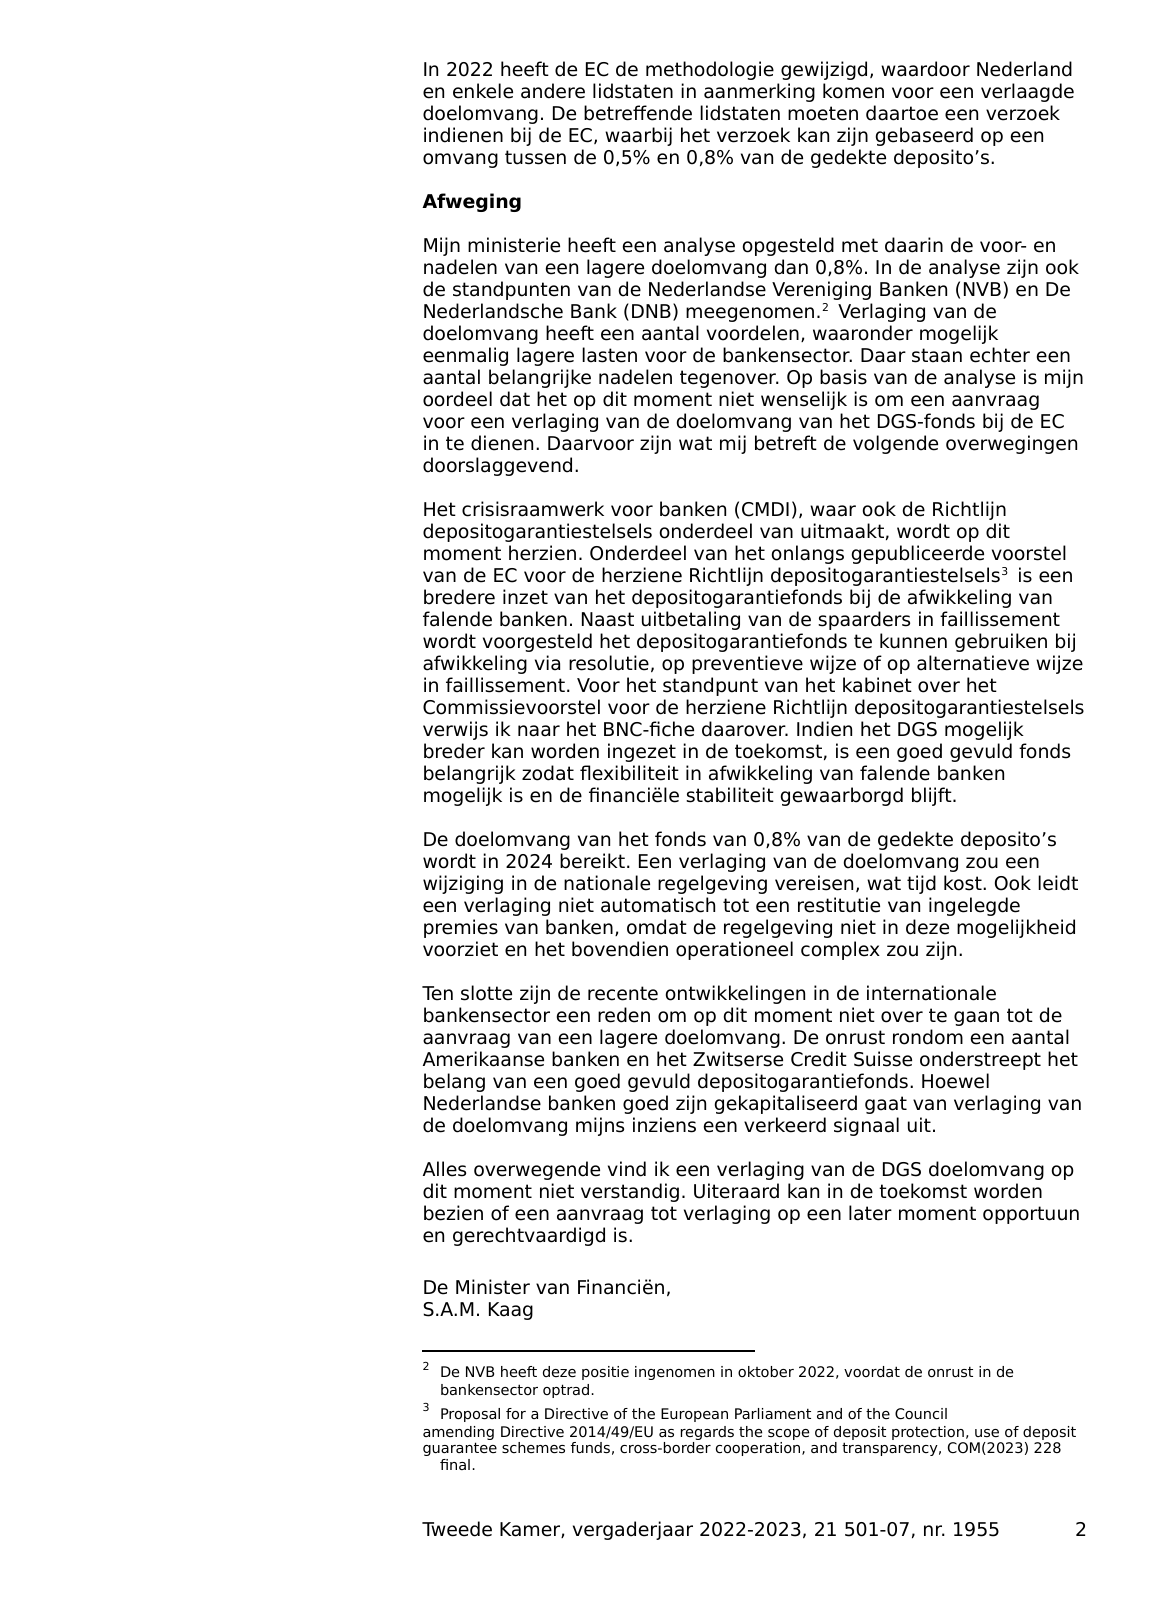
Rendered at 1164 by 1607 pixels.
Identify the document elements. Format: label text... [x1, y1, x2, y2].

text De Minister van Financiën, S.A.M. Kaag [422, 1277, 1087, 1321]
text amending Directive 2014/49/EU as regards the scope of deposit protection, use of deposit [422, 1424, 1087, 1441]
text Het crisisraamwerk voor banken (CMDI), waar ook de Richtlijn depositogarantiestelsels onderdeel van uitmaakt, wordt op dit moment herzien. Onderdeel van het onlangs gepubliceerde voorstel van de EC voor de herziene Richtlijn depositogarantiestelsels is een bredere inzet van het depositogarantiefonds bij de afwikkeling van falende banken. Naast uitbetaling van de spaarders in faillissement wordt voorgesteld het depositogarantiefonds te kunnen gebruiken bij afwikkeling via resolutie, op preventieve wijze of op alternatieve wijze in faillissement. Voor het standpunt van het kabinet over het Commissievoorstel voor de herziene Richtlijn depositogarantiestelsels verwijs ik naar het BNC-fiche daarover. Indien het DGS mogelijk breder kan worden ingezet in de toekomst, is een goed gevuld fonds belangrijk zodat flexibiliteit in afwikkeling van falende banken mogelijk is en de financiële stabiliteit gewaarborgd blijft. [422, 499, 1087, 807]
text De doelomvang van het fonds van 0,8% van de gedekte deposito’s wordt in 2024 bereikt. Een verlaging van de doelomvang zou een wijziging in de nationale regelgeving vereisen, wat tijd kost. Ook leidt een verlaging niet automatisch tot een restitutie van ingelegde premies van banken, omdat de regelgeving niet in deze mogelijkheid voorziet en het bovendien operationeel complex zou zijn. [422, 829, 1087, 961]
text guarantee schemes funds, cross-border cooperation, and transparency, COM(2023) 228 final. [422, 1441, 1087, 1474]
text In 2022 heeft de EC de methodologie gewijzigd, waardoor Nederland en enkele andere lidstaten in aanmerking komen voor een verlaagde doelomvang. De betreffende lidstaten moeten daartoe een verzoek indienen bij de EC, waarbij het verzoek kan zijn gebaseerd op een omvang tussen de 0,5% en 0,8% van de gedekte deposito’s. [422, 59, 1087, 169]
text De NVB heeft deze positie ingenomen in oktober 2022, voordat de onrust in de bankensector optrad. [422, 1360, 1087, 1399]
text Mijn ministerie heeft een analyse opgesteld met daarin de voor- en nadelen van een lagere doelomvang dan 0,8%. In de analyse zijn ook de standpunten van de Nederlandse Vereniging Banken (NVB) en De Nederlandsche Bank (DNB) meegenomen. Verlaging van de doelomvang heeft een aantal voordelen, waaronder mogelijk eenmalig lagere lasten voor de bankensector. Daar staan echter een aantal belangrijke nadelen tegenover. Op basis van de analyse is mijn oordeel dat het op dit moment niet wenselijk is om een aanvraag voor een verlaging van de doelomvang van het DGS-fonds bij de EC in te dienen. Daarvoor zijn wat mij betreft de volgende overwegingen doorslaggevend. [422, 235, 1087, 477]
text Alles overwegende vind ik een verlaging van de DGS doelomvang op dit moment niet verstandig. Uiteraard kan in de toekomst worden bezien of een aanvraag tot verlaging op een later moment opportuun en gerechtvaardigd is. [422, 1159, 1087, 1247]
subtitle Afweging [422, 191, 1087, 213]
text Ten slotte zijn de recente ontwikkelingen in de internationale bankensector een reden om op dit moment niet over te gaan tot de aanvraag van een lagere doelomvang. De onrust rondom een aantal Amerikaanse banken en het Zwitserse Credit Suisse onderstreept het belang van een goed gevuld depositogarantiefonds. Hoewel Nederlandse banken goed zijn gekapitaliseerd gaat van verlaging van de doelomvang mijns inziens een verkeerd signaal uit. [422, 983, 1087, 1137]
text Proposal for a Directive of the European Parliament and of the Council [422, 1402, 1087, 1424]
